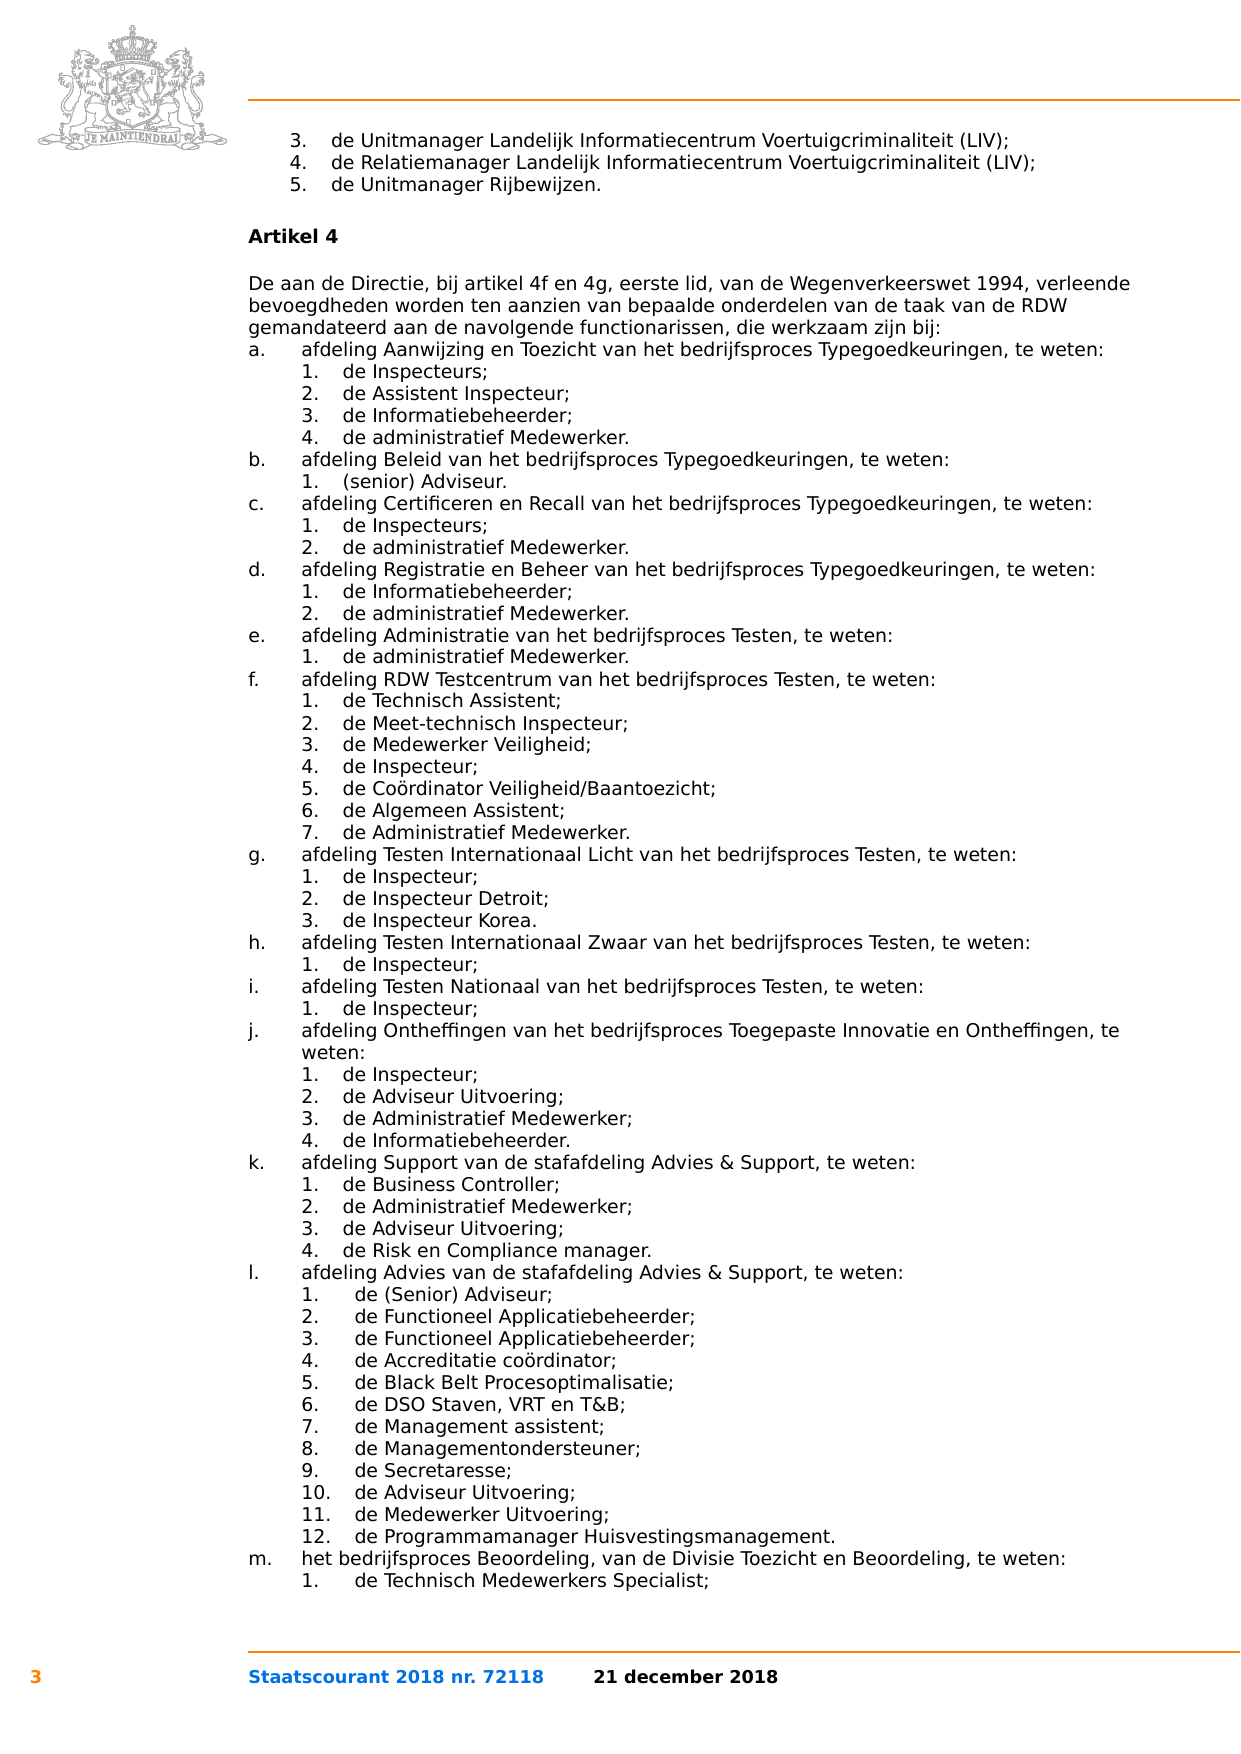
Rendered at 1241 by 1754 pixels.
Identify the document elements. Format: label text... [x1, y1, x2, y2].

text 5. de Coördinator Veiligheid/Baantoezicht; [301, 778, 1163, 800]
text 2. de administratief Medewerker. [301, 537, 1163, 558]
text 10. de Adviseur Uitvoering; [301, 1482, 1163, 1504]
text 1. de Technisch Medewerkers Specialist; [301, 1569, 1163, 1592]
text j. afdeling Ontheffingen van het bedrijfsproces Toegepaste Innovatie en Ontheffingen, te weten: [248, 1020, 1163, 1064]
text 2. de Meet-technisch Inspecteur; [301, 712, 1163, 734]
text a. afdeling Aanwijzing en Toezicht van het bedrijfsproces Typegoedkeuringen, te weten: [248, 339, 1163, 361]
text 7. de Administratief Medewerker. [301, 822, 1163, 844]
text 4. de Relatiemanager Landelijk Informatiecentrum Voertuigcriminaliteit (LIV); [289, 152, 1163, 174]
text i. afdeling Testen Nationaal van het bedrijfsproces Testen, te weten: [248, 976, 1163, 998]
text 3. de Inspecteur Korea. [301, 910, 1163, 932]
text 4. de administratief Medewerker. [301, 427, 1163, 449]
text g. afdeling Testen Internationaal Licht van het bedrijfsproces Testen, te weten: [248, 844, 1163, 866]
text m. het bedrijfsproces Beoordeling, van de Divisie Toezicht en Beoordeling, te weten: [248, 1548, 1163, 1569]
text e. afdeling Administratie van het bedrijfsproces Testen, te weten: [248, 624, 1163, 646]
text 4. de Informatiebeheerder. [301, 1130, 1163, 1152]
text k. afdeling Support van de stafafdeling Advies & Support, te weten: [248, 1152, 1163, 1174]
text 1. de Inspecteur; [301, 866, 1163, 888]
text d. afdeling Registratie en Beheer van het bedrijfsproces Typegoedkeuringen, te weten: [248, 558, 1163, 581]
text 3. de Adviseur Uitvoering; [301, 1218, 1163, 1240]
text 3. de Medewerker Veiligheid; [301, 734, 1163, 756]
text 11. de Medewerker Uitvoering; [301, 1504, 1163, 1526]
text 4. de Accreditatie coördinator; [301, 1350, 1163, 1372]
text 1. de Inspecteur; [301, 1064, 1163, 1086]
text 12. de Programmamanager Huisvestingsmanagement. [301, 1526, 1163, 1548]
subtitle Artikel 4 [248, 226, 1163, 248]
text 9. de Secretaresse; [301, 1460, 1163, 1482]
text 1. (senior) Adviseur. [301, 471, 1163, 493]
text 2. de Assistent Inspecteur; [301, 383, 1163, 405]
text 1. de Technisch Assistent; [301, 690, 1163, 712]
text 2. de Administratief Medewerker; [301, 1196, 1163, 1218]
text 4. de Inspecteur; [301, 756, 1163, 778]
text 1. de Informatiebeheerder; [301, 581, 1163, 602]
text 6. de Algemeen Assistent; [301, 800, 1163, 822]
text De aan de Directie, bij artikel 4f en 4g, eerste lid, van de Wegenverkeerswet 1994, verleende bevoegdheden worden ten aanzien van bepaalde onderdelen van de taak van de RDW gemandateerd aan de navolgende functionarissen, die werkzaam zijn bij: [248, 273, 1163, 339]
text 1. de Business Controller; [301, 1174, 1163, 1196]
text 6. de DSO Staven, VRT en T&B; [301, 1394, 1163, 1416]
text 8. de Managementondersteuner; [301, 1438, 1163, 1460]
text 7. de Management assistent; [301, 1416, 1163, 1438]
text 1. de (Senior) Adviseur; [301, 1284, 1163, 1306]
text f. afdeling RDW Testcentrum van het bedrijfsproces Testen, te weten: [248, 668, 1163, 690]
text 1. de Inspecteurs; [301, 514, 1163, 537]
text c. afdeling Certificeren en Recall van het bedrijfsproces Typegoedkeuringen, te weten: [248, 493, 1163, 514]
text b. afdeling Beleid van het bedrijfsproces Typegoedkeuringen, te weten: [248, 449, 1163, 471]
text 5. de Black Belt Procesoptimalisatie; [301, 1372, 1163, 1394]
text h. afdeling Testen Internationaal Zwaar van het bedrijfsproces Testen, te weten: [248, 932, 1163, 954]
picture [38, 25, 227, 150]
text 2. de Adviseur Uitvoering; [301, 1086, 1163, 1108]
text 2. de Inspecteur Detroit; [301, 888, 1163, 910]
text 1. de Inspecteurs; [301, 361, 1163, 383]
text 2. de administratief Medewerker. [301, 602, 1163, 624]
text 1. de Inspecteur; [301, 954, 1163, 976]
text 3. de Informatiebeheerder; [301, 405, 1163, 427]
text 1. de administratief Medewerker. [301, 646, 1163, 668]
text 2. de Functioneel Applicatiebeheerder; [301, 1306, 1163, 1328]
text l. afdeling Advies van de stafafdeling Advies & Support, te weten: [248, 1262, 1163, 1284]
text 5. de Unitmanager Rijbewijzen. [289, 174, 1163, 196]
text 3. de Administratief Medewerker; [301, 1108, 1163, 1130]
text 1. de Inspecteur; [301, 998, 1163, 1020]
text 3. de Unitmanager Landelijk Informatiecentrum Voertuigcriminaliteit (LIV); [289, 130, 1163, 152]
text 3. de Functioneel Applicatiebeheerder; [301, 1328, 1163, 1350]
text 4. de Risk en Compliance manager. [301, 1240, 1163, 1262]
